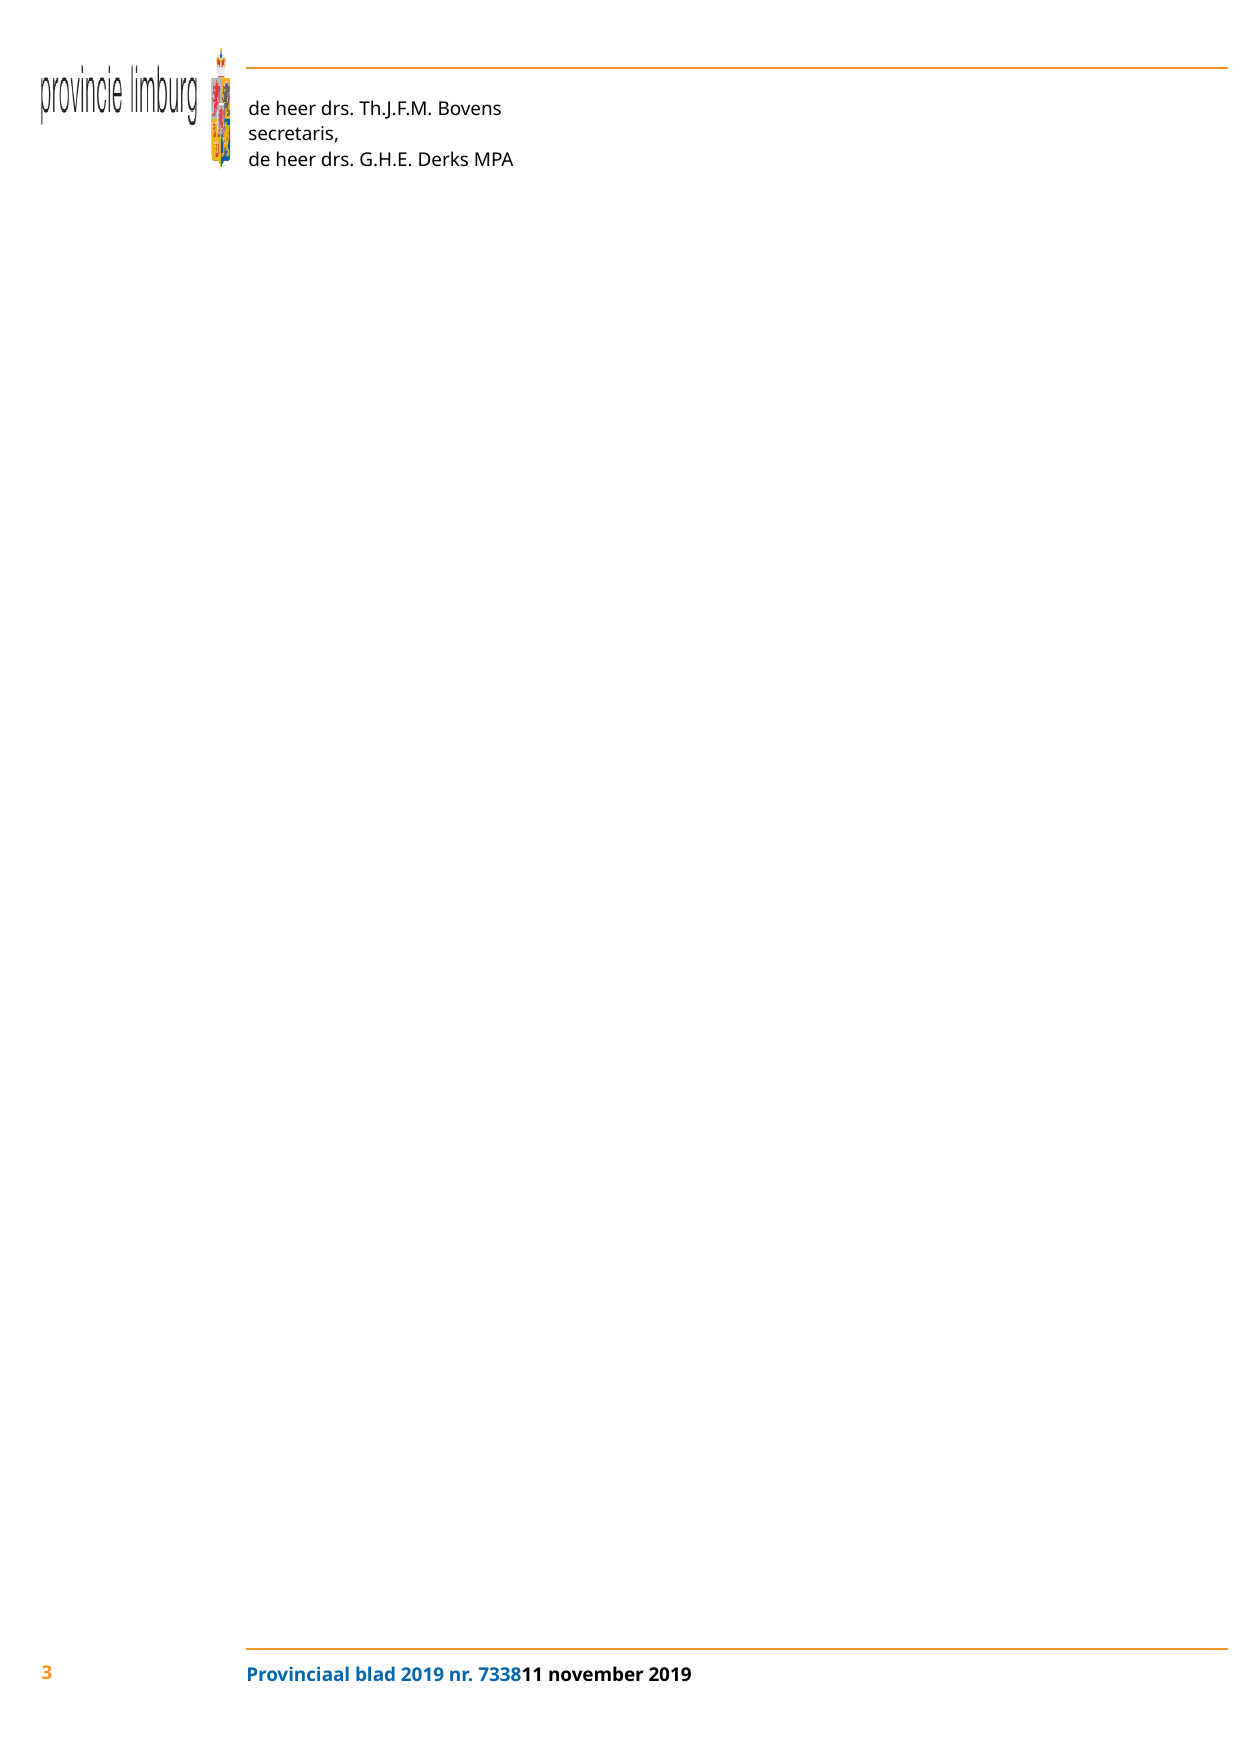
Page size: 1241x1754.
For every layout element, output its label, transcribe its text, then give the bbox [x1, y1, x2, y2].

text de heer drs. Th.J.F.M. Bovens [248, 95, 1152, 121]
picture [41, 47, 231, 172]
text de heer drs. G.H.E. Derks MPA [248, 146, 1152, 172]
text secretaris, [248, 121, 1152, 146]
